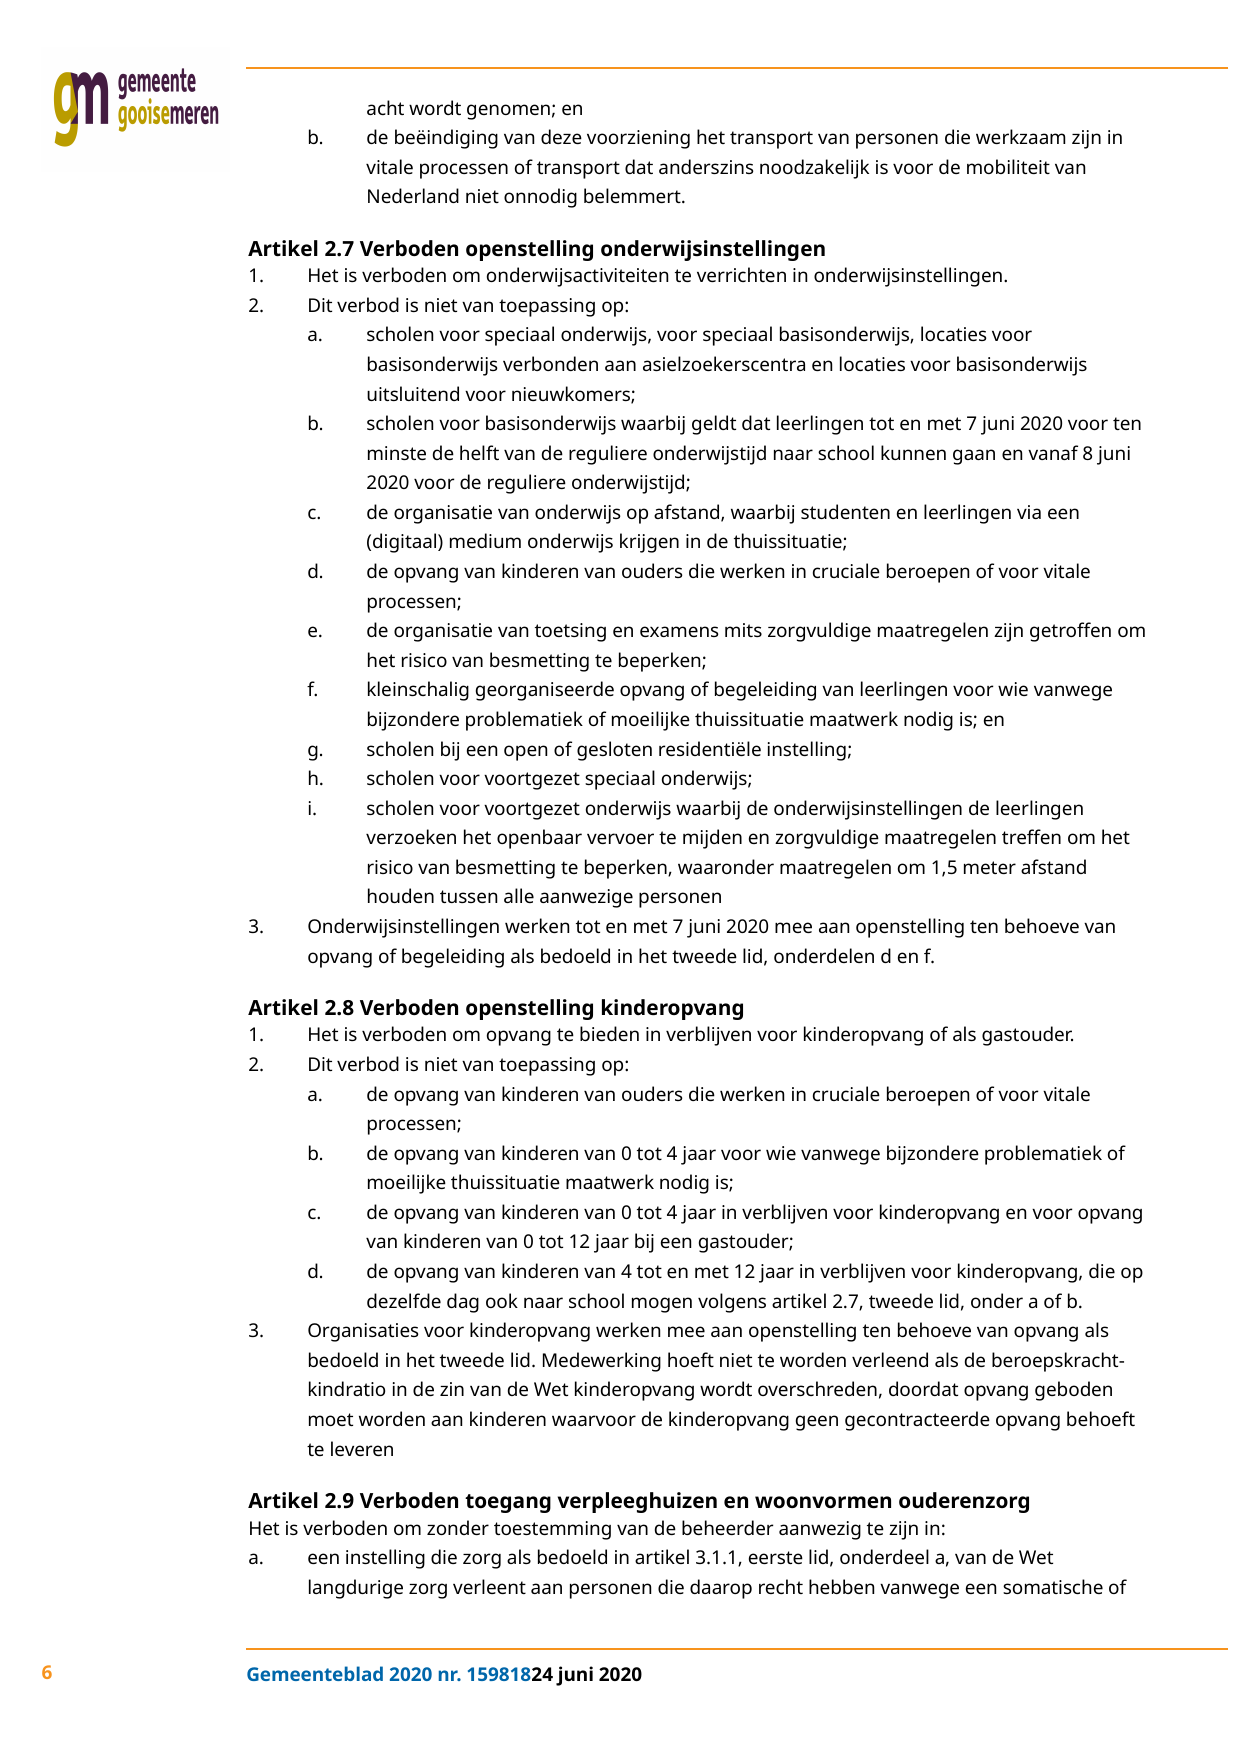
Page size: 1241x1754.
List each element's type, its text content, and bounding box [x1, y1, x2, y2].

text Artikel 2.8 Verboden openstelling kinderopvang [248, 993, 1152, 1022]
text Artikel 2.7 Verboden openstelling onderwijsinstellingen [248, 234, 1152, 262]
list scholen bij een open of gesloten residentiële instelling; [307, 736, 1152, 761]
list een instelling die zorg als bedoeld in artikel 3.1.1, eerste lid, onderdeel a, van de Wet langdurige zorg verleent aan personen die daarop recht hebben vanwege een somatische of [248, 1544, 1152, 1599]
list scholen voor voortgezet onderwijs waarbij de onderwijsinstellingen de leerlingen verzoeken het openbaar vervoer te mijden en zorgvuldige maatregelen treffen om het risico van besmetting te beperken, waaronder maatregelen om 1,5 meter afstand houden tussen alle aanwezige personen [307, 795, 1152, 909]
text Het is verboden om zonder toestemming van de beheerder aanwezig te zijn in: [248, 1515, 1152, 1540]
list kleinschalig georganiseerde opvang of begeleiding van leerlingen voor wie vanwege bijzondere problematiek of moeilijke thuissituatie maatwerk nodig is; en [307, 677, 1152, 732]
list Dit verbod is niet van toepassing op: [248, 1051, 1152, 1077]
list Het is verboden om onderwijsactiviteiten te verrichten in onderwijsinstellingen. [248, 262, 1152, 288]
list de organisatie van toetsing en examens mits zorgvuldige maatregelen zijn getroffen om het risico van besmetting te beperken; [307, 617, 1152, 673]
list Onderwijsinstellingen werken tot en met 7 juni 2020 mee aan openstelling ten behoeve van opvang of begeleiding als bedoeld in het tweede lid, onderdelen d en f. [248, 913, 1152, 968]
list Het is verboden om opvang te bieden in verblijven voor kinderopvang of als gastouder. [248, 1022, 1152, 1047]
text Artikel 2.9 Verboden toegang verpleeghuizen en woonvormen ouderenzorg [248, 1486, 1152, 1515]
list de opvang van kinderen van 0 tot 4 jaar voor wie vanwege bijzondere problematiek of moeilijke thuissituatie maatwerk nodig is; [307, 1140, 1152, 1195]
list de organisatie van onderwijs op afstand, waarbij studenten en leerlingen via een (digitaal) medium onderwijs krijgen in de thuissituatie; [307, 499, 1152, 554]
picture [41, 47, 231, 172]
list scholen voor speciaal onderwijs, voor speciaal basisonderwijs, locaties voor basisonderwijs verbonden aan asielzoekerscentra en locaties voor basisonderwijs uitsluitend voor nieuwkomers; [307, 322, 1152, 406]
list de opvang van kinderen van 0 tot 4 jaar in verblijven voor kinderopvang en voor opvang van kinderen van 0 tot 12 jaar bij een gastouder; [307, 1199, 1152, 1254]
list de beëindiging van deze voorziening het transport van personen die werkzaam zijn in vitale processen of transport dat anderszins noodzakelijk is voor de mobiliteit van Nederland niet onnodig belemmert. [307, 124, 1152, 209]
list scholen voor basisonderwijs waarbij geldt dat leerlingen tot en met 7 juni 2020 voor ten minste de helft van de reguliere onderwijstijd naar school kunnen gaan en vanaf 8 juni 2020 voor de reguliere onderwijstijd; [307, 410, 1152, 495]
list de opvang van kinderen van ouders die werken in cruciale beroepen of voor vitale processen; [307, 1081, 1152, 1136]
list de opvang van kinderen van ouders die werken in cruciale beroepen of voor vitale processen; [307, 558, 1152, 613]
list scholen voor voortgezet speciaal onderwijs; [307, 765, 1152, 791]
list de opvang van kinderen van 4 tot en met 12 jaar in verblijven voor kinderopvang, die op dezelfde dag ook naar school mogen volgens artikel 2.7, tweede lid, onder a of b. [307, 1258, 1152, 1314]
list Organisaties voor kinderopvang werken mee aan openstelling ten behoeve van opvang als bedoeld in het tweede lid. Medewerking hoeft niet te worden verleend als de beroepskracht-kindratio in de zin van de Wet kinderopvang wordt overschreden, doordat opvang geboden moet worden aan kinderen waarvoor de kinderopvang geen gecontracteerde opvang behoeft te leveren [248, 1317, 1152, 1462]
list Dit verbod is niet van toepassing op: [248, 292, 1152, 318]
list acht wordt genomen; en [307, 95, 1152, 121]
